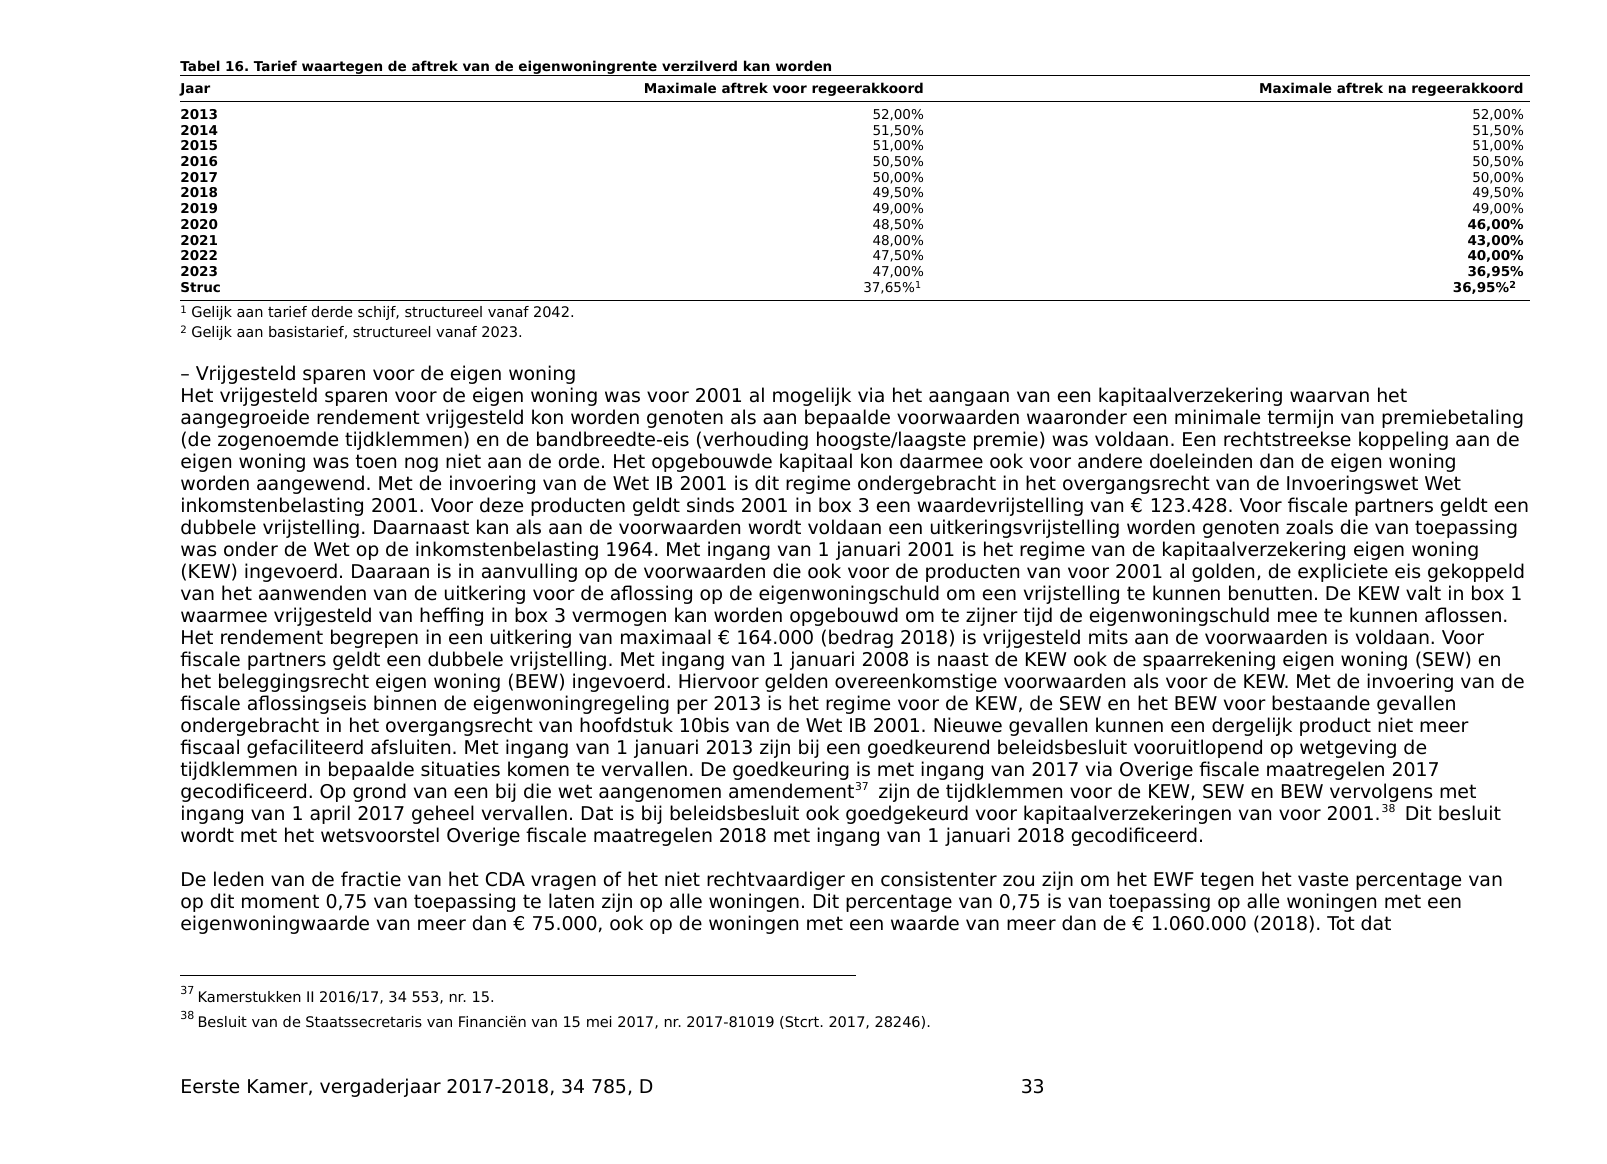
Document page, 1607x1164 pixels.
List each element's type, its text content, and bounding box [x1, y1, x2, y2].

table_cell 2022 [180, 248, 330, 264]
table_cell 50,50% [330, 154, 930, 169]
table_cell 36,95%2 [930, 280, 1529, 300]
table_cell 52,00% [930, 102, 1529, 122]
table_cell 49,50% [330, 185, 930, 201]
table_cell 48,00% [330, 233, 930, 248]
table_cell 40,00% [930, 248, 1529, 264]
table_cell 49,00% [330, 201, 930, 217]
table_cell 51,50% [930, 123, 1529, 138]
table_cell 47,50% [330, 248, 930, 264]
table_cell 51,00% [330, 138, 930, 154]
table_cell 51,50% [330, 123, 930, 138]
table_cell Struc [180, 280, 330, 300]
table_cell 49,00% [930, 201, 1529, 217]
table_cell 47,00% [330, 264, 930, 280]
table_cell 49,50% [930, 185, 1529, 201]
table_cell 50,50% [930, 154, 1529, 169]
table_cell 46,00% [930, 217, 1529, 232]
text Kamerstukken II 2016/17, 34 553, nr. 15. [180, 984, 1529, 1006]
table_cell 2021 [180, 233, 330, 248]
table_cell 2014 [180, 123, 330, 138]
table_cell 1 Gelijk aan tarief derde schijf, structureel vanaf 2042. 2 Gelijk aan basistarief, structureel vanaf 2023. [180, 301, 1529, 341]
table_cell 48,50% [330, 217, 930, 232]
text Het vrijgesteld sparen voor de eigen woning was voor 2001 al mogelijk via het aangaan van een kapitaalverzekering waarvan het aangegroeide rendement vrijgesteld kon worden genoten als aan bepaalde voorwaarden waaronder een minimale termijn van premiebetaling (de zogenoemde tijdklemmen) en de bandbreedte-eis (verhouding hoogste/laagste premie) was voldaan. Een rechtstreekse koppeling aan de eigen woning was toen nog niet aan de orde. Het opgebouwde kapitaal kon daarmee ook voor andere doeleinden dan de eigen woning worden aangewend. Met de invoering van de Wet IB 2001 is dit regime ondergebracht in het overgangsrecht van de Invoeringswet Wet inkomstenbelasting 2001. Voor deze producten geldt sinds 2001 in box 3 een waardevrijstelling van € 123.428. Voor fiscale partners geldt een dubbele vrijstelling. Daarnaast kan als aan de voorwaarden wordt voldaan een uitkeringsvrijstelling worden genoten zoals die van toepassing was onder de Wet op de inkomstenbelasting 1964. Met ingang van 1 januari 2001 is het regime van de kapitaalverzekering eigen woning (KEW) ingevoerd. Daaraan is in aanvulling op de voorwaarden die ook voor de producten van voor 2001 al golden, de expliciete eis gekoppeld van het aanwenden van de uitkering voor de aflossing op de eigenwoningschuld om een vrijstelling te kunnen benutten. De KEW valt in box 1 waarmee vrijgesteld van heffing in box 3 vermogen kan worden opgebouwd om te zijner tijd de eigenwoningschuld mee te kunnen aflossen. Het rendement begrepen in een uitkering van maximaal € 164.000 (bedrag 2018) is vrijgesteld mits aan de voorwaarden is voldaan. Voor fiscale partners geldt een dubbele vrijstelling. Met ingang van 1 januari 2008 is naast de KEW ook de spaarrekening eigen woning (SEW) en het beleggingsrecht eigen woning (BEW) ingevoerd. Hiervoor gelden overeenkomstige voorwaarden als voor de KEW. Met de invoering van de fiscale aflossingseis binnen de eigenwoningregeling per 2013 is het regime voor de KEW, de SEW en het BEW voor bestaande gevallen ondergebracht in het overgangsrecht van hoofdstuk 10bis van de Wet IB 2001. Nieuwe gevallen kunnen een dergelijk product niet meer fiscaal gefaciliteerd afsluiten. Met ingang van 1 januari 2013 zijn bij een goedkeurend beleidsbesluit vooruitlopend op wetgeving de tijdklemmen in bepaalde situaties komen te vervallen. De goedkeuring is met ingang van 2017 via Overige fiscale maatregelen 2017 gecodificeerd. Op grond van een bij die wet aangenomen amendement zijn de tijdklemmen voor de KEW, SEW en BEW vervolgens met ingang van 1 april 2017 geheel vervallen. Dat is bij beleidsbesluit ook goedgekeurd voor kapitaalverzekeringen van voor 2001. Dit besluit wordt met het wetsvoorstel Overige fiscale maatregelen 2018 met ingang van 1 januari 2018 gecodificeerd. [180, 385, 1529, 846]
table_cell 50,00% [930, 170, 1529, 185]
table_cell 2015 [180, 138, 330, 154]
table_cell 2020 [180, 217, 330, 232]
text – Vrijgesteld sparen voor de eigen woning [180, 363, 1529, 385]
table_cell 37,65%1 [330, 280, 930, 300]
table_cell 52,00% [330, 102, 930, 122]
table_header Tabel 16. Tarief waartegen de aftrek van de eigenwoningrente verzilverd kan worden [180, 59, 1529, 75]
table_cell 51,00% [930, 138, 1529, 154]
table_cell 50,00% [330, 170, 930, 185]
table_cell 2013 [180, 102, 330, 122]
table_cell 2016 [180, 154, 330, 169]
table_cell 2017 [180, 170, 330, 185]
table_cell 43,00% [930, 233, 1529, 248]
table_cell 36,95% [930, 264, 1529, 280]
text Besluit van de Staatssecretaris van Financiën van 15 mei 2017, nr. 2017-81019 (Stcrt. 2017, 28246). [180, 1009, 1529, 1031]
table_cell Maximale aftrek na regeerakkoord [930, 76, 1529, 101]
table_cell Jaar [180, 76, 330, 101]
table_cell Maximale aftrek voor regeerakkoord [330, 76, 930, 101]
text De leden van de fractie van het CDA vragen of het niet rechtvaardiger en consistenter zou zijn om het EWF tegen het vaste percentage van op dit moment 0,75 van toepassing te laten zijn op alle woningen. Dit percentage van 0,75 is van toepassing op alle woningen met een eigenwoningwaarde van meer dan € 75.000, ook op de woningen met een waarde van meer dan de € 1.060.000 (2018). Tot dat [180, 869, 1529, 934]
table_cell 2019 [180, 201, 330, 217]
table_cell 2018 [180, 185, 330, 201]
table_cell 2023 [180, 264, 330, 280]
